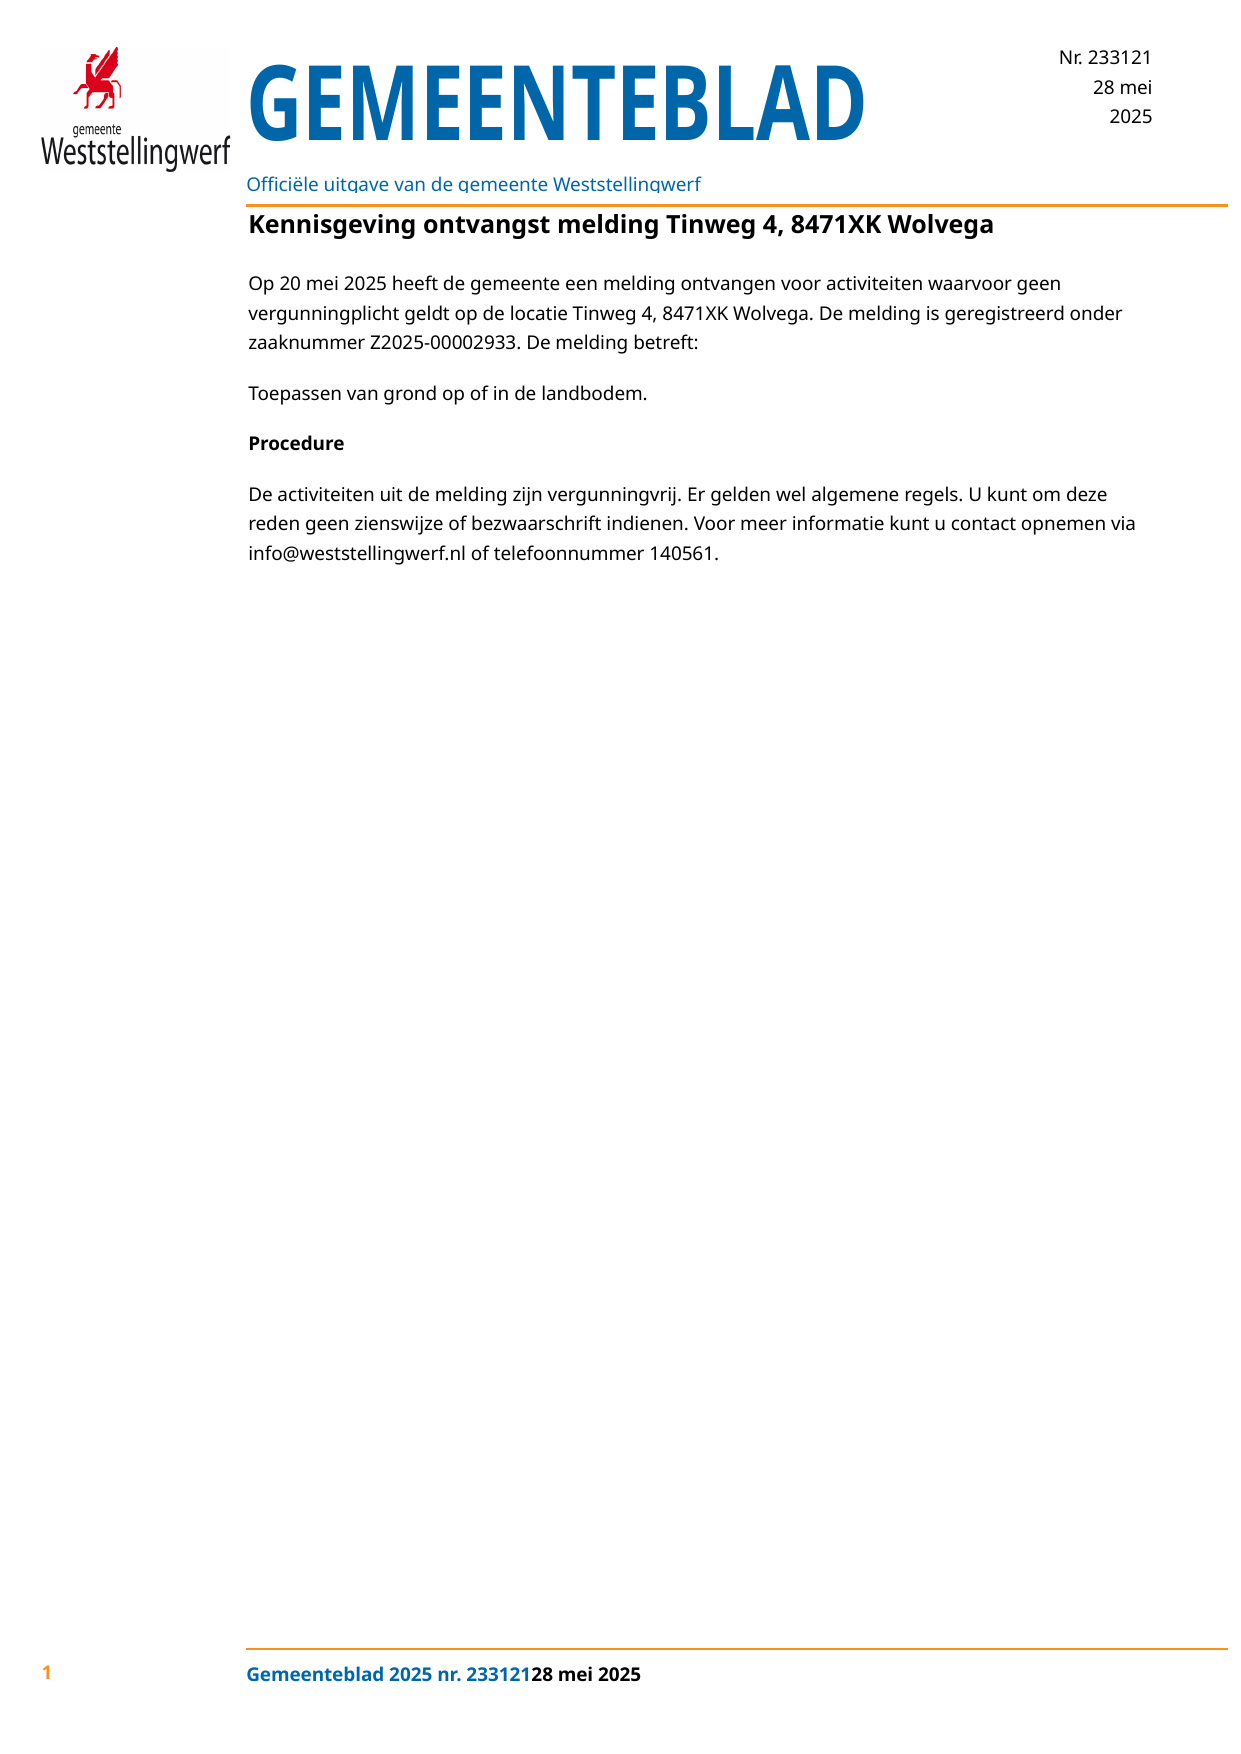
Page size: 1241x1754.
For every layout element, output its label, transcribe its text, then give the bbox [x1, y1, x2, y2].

text De activiteiten uit de melding zijn vergunningvrij. Er gelden wel algemene regels. U kunt om deze reden geen zienswijze of bezwaarschrift indienen. Voor meer informatie kunt u contact opnemen via info@weststellingwerf.nl of telefoonnummer 140561. [248, 481, 1152, 566]
text Op 20 mei 2025 heeft de gemeente een melding ontvangen voor activiteiten waarvoor geen vergunningplicht geldt op de locatie Tinweg 4, 8471XK Wolvega. De melding is geregistreerd onder zaaknummer Z2025-00002933. De melding betreft: [248, 270, 1152, 355]
picture [41, 47, 231, 172]
text Toepassen van grond op of in de landbodem. [248, 380, 1152, 406]
text Procedure [248, 430, 1152, 456]
text Kennisgeving ontvangst melding Tinweg 4, 8471XK Wolvega [248, 207, 1152, 241]
